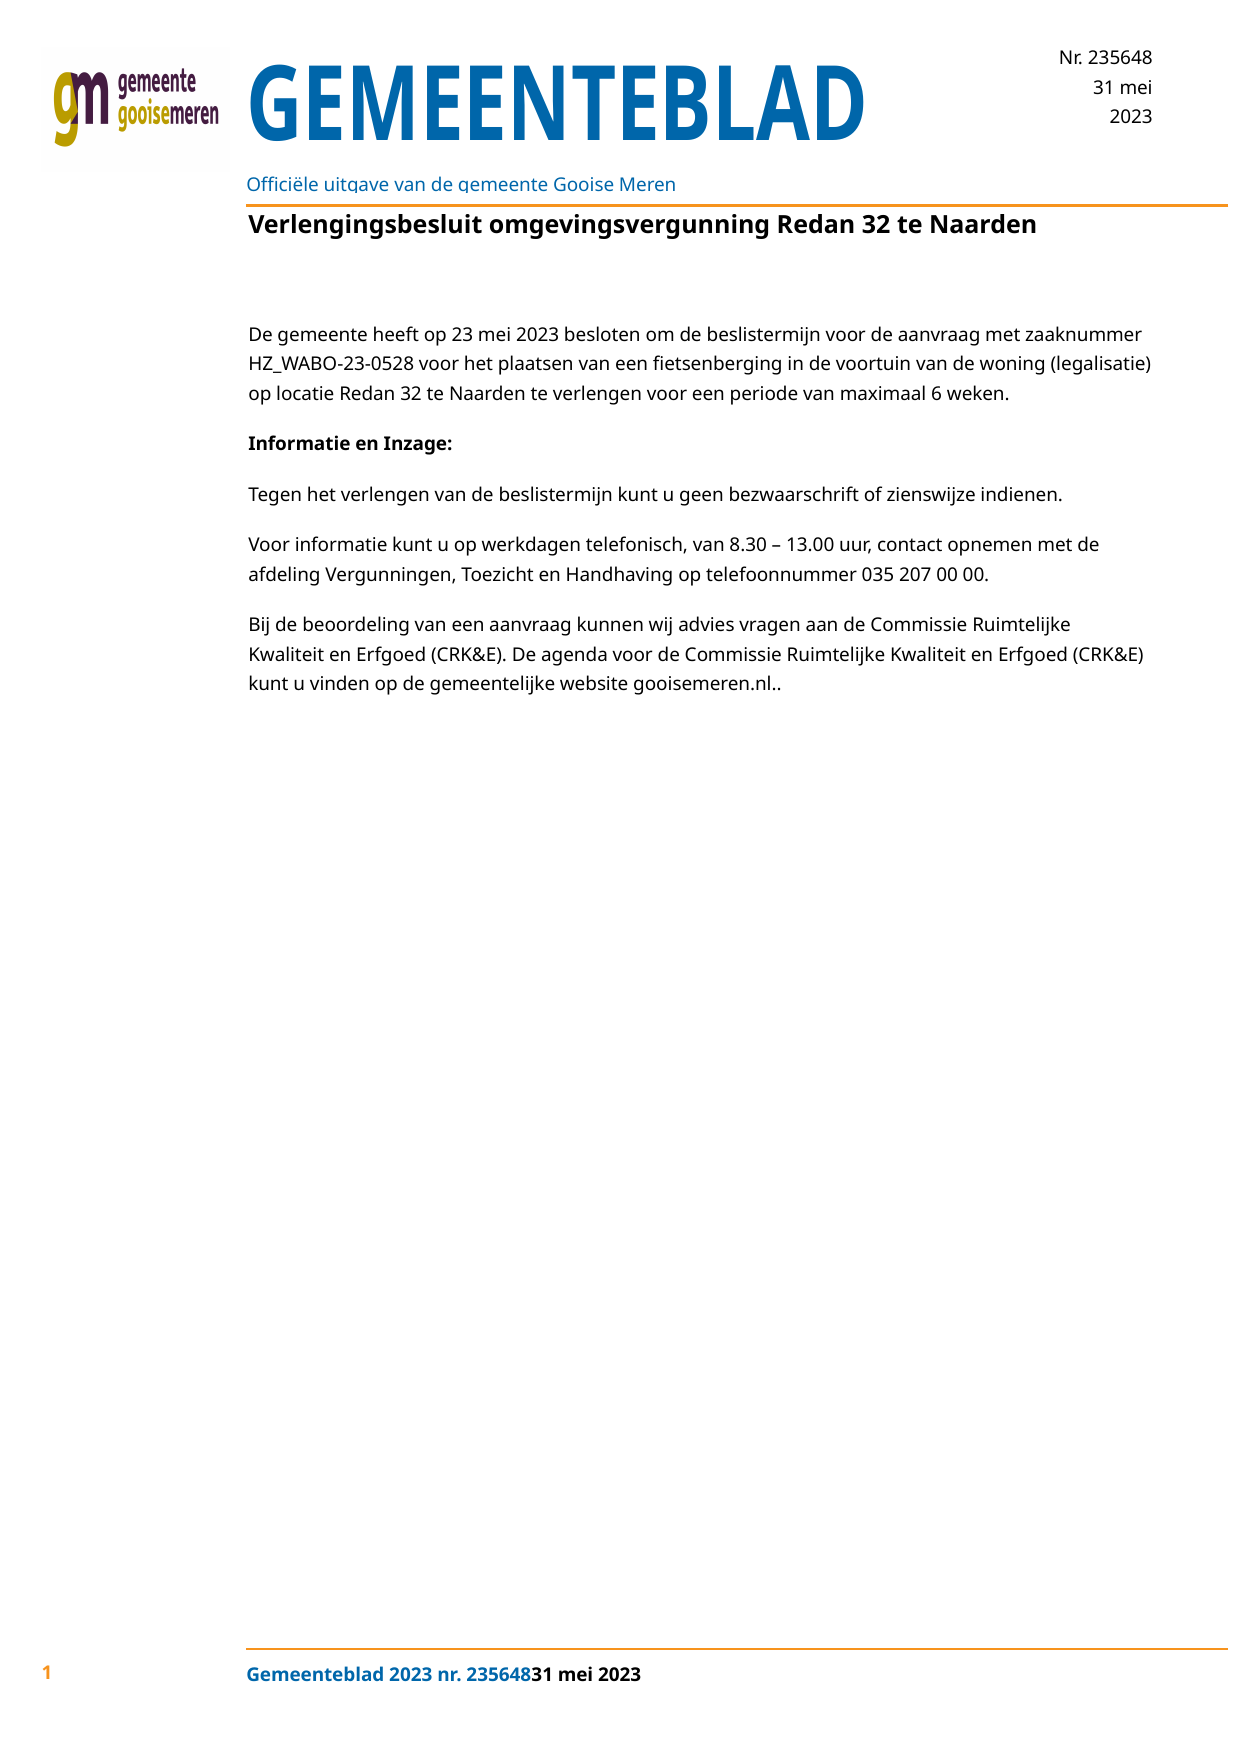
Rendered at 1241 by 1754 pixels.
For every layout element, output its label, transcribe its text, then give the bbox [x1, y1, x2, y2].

text Voor informatie kunt u op werkdagen telefonisch, van 8.30 – 13.00 uur, contact opnemen met de afdeling Vergunningen, Toezicht en Handhaving op telefoonnummer 035 207 00 00. [248, 531, 1152, 586]
text Tegen het verlengen van de beslistermijn kunt u geen bezwaarschrift of zienswijze indienen. [248, 481, 1152, 506]
text Verlengingsbesluit omgevingsvergunning Redan 32 te Naarden [248, 207, 1152, 241]
picture [41, 47, 231, 172]
text Bij de beoordeling van een aanvraag kunnen wij advies vragen aan de Commissie Ruimtelijke Kwaliteit en Erfgoed (CRK&E). De agenda voor de Commissie Ruimtelijke Kwaliteit en Erfgoed (CRK&E) kunt u vinden op de gemeentelijke website gooisemeren.nl.. [248, 611, 1152, 696]
text Informatie en Inzage: [248, 430, 1152, 456]
text De gemeente heeft op 23 mei 2023 besloten om de beslistermijn voor de aanvraag met zaaknummer HZ_WABO-23-0528 voor het plaatsen van een fietsenberging in de voortuin van de woning (legalisatie) op locatie Redan 32 te Naarden te verlengen voor een periode van maximaal 6 weken. [248, 321, 1152, 406]
